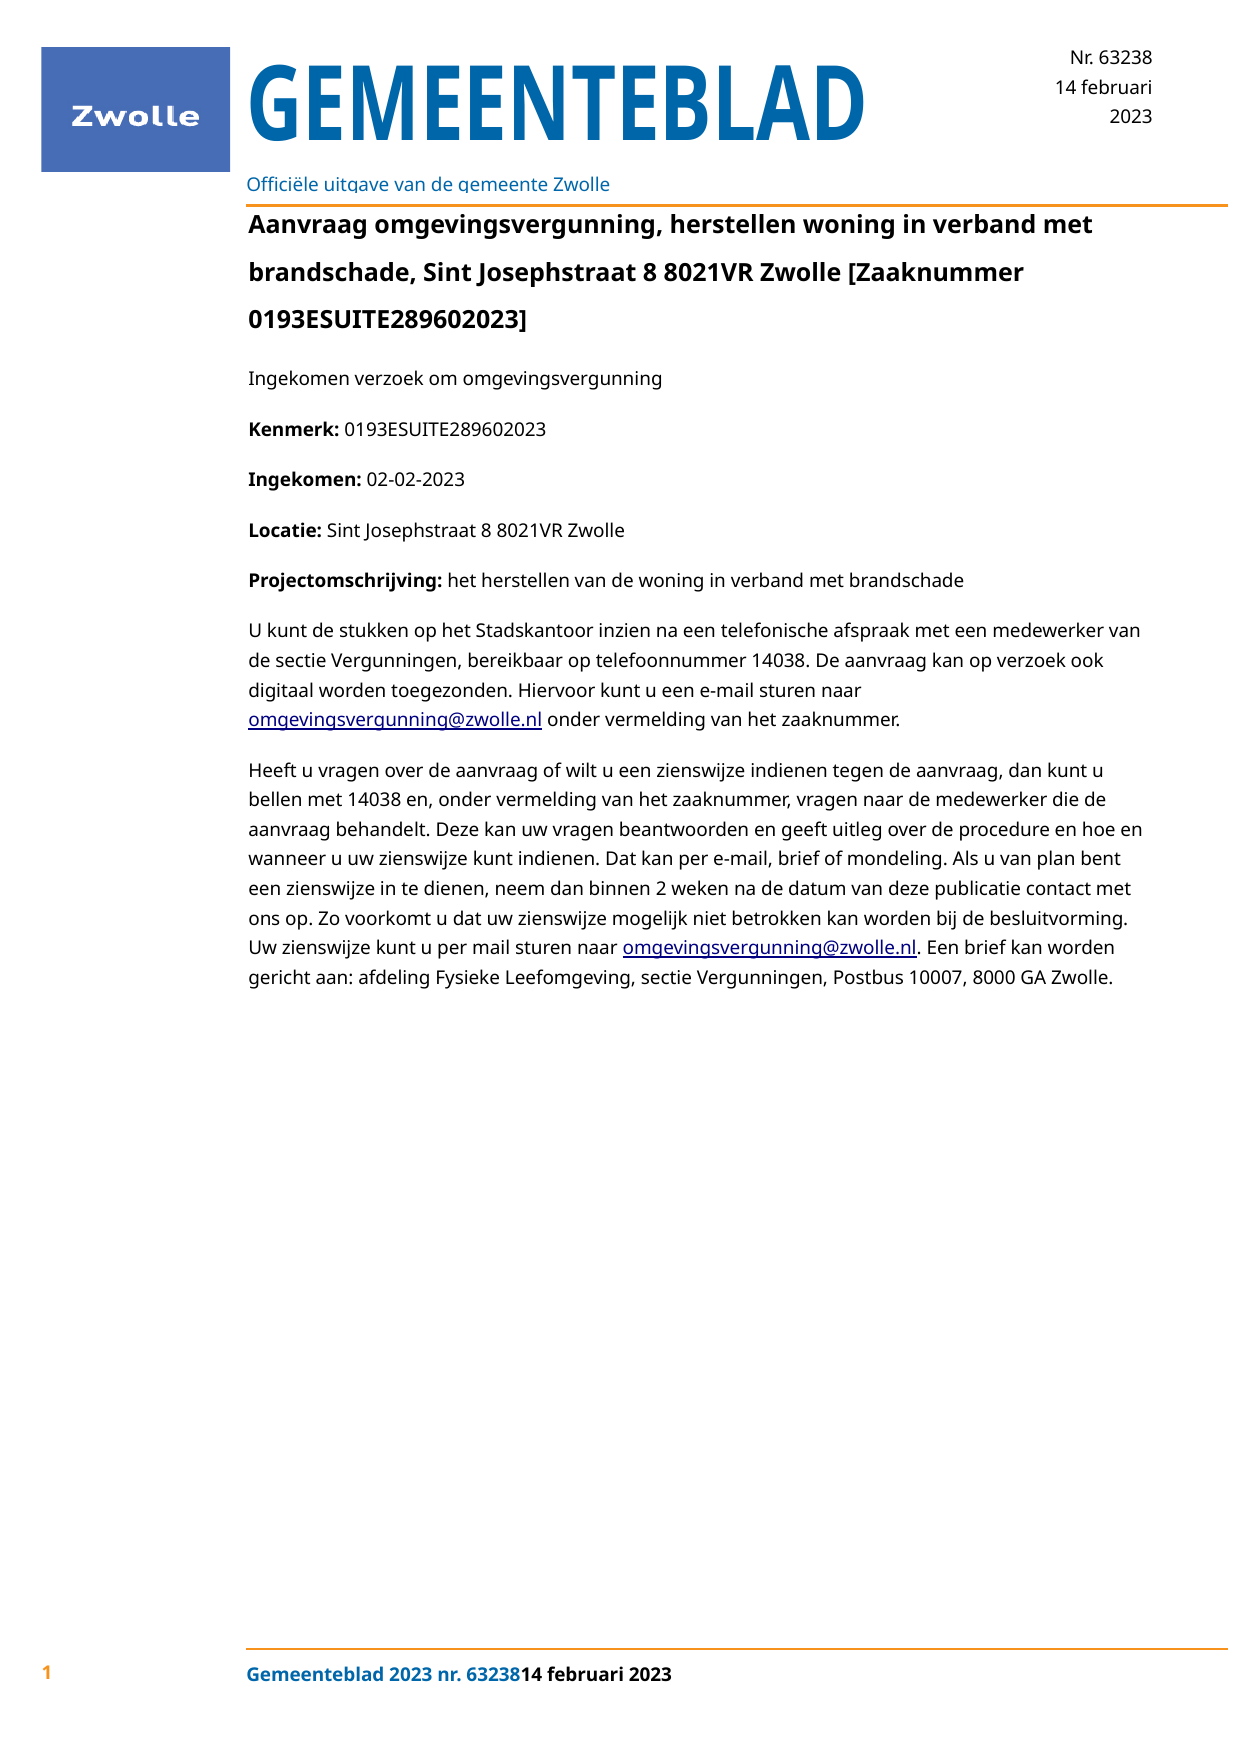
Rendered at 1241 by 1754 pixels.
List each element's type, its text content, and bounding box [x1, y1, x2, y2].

text Kenmerk: 0193ESUITE289602023 [248, 416, 1152, 442]
text Heeft u vragen over de aanvraag of wilt u een zienswijze indienen tegen de aanvraag, dan kunt u bellen met 14038 en, onder vermelding van het zaaknummer, vragen naar de medewerker die de aanvraag behandelt. Deze kan uw vragen beantwoorden en geeft uitleg over de procedure en hoe en wanneer u uw zienswijze kunt indienen. Dat kan per e-mail, brief of mondeling. Als u van plan bent een zienswijze in te dienen, neem dan binnen 2 weken na de datum van deze publicatie contact met ons op. Zo voorkomt u dat uw zienswijze mogelijk niet betrokken kan worden bij de besluitvorming. Uw zienswijze kunt u per mail sturen naar omgevingsvergunning@zwolle.nl. Een brief kan worden gericht aan: afdeling Fysieke Leefomgeving, sectie Vergunningen, Postbus 10007, 8000 GA Zwolle. [248, 757, 1152, 989]
text Aanvraag omgevingsvergunning, herstellen woning in verband met brandschade, Sint Josephstraat 8 8021VR Zwolle [Zaaknummer 0193ESUITE289602023] [248, 207, 1152, 336]
text Ingekomen: 02-02-2023 [248, 466, 1152, 492]
text U kunt de stukken op het Stadskantoor inzien na een telefonische afspraak met een medewerker van de sectie Vergunningen, bereikbaar op telefoonnummer 14038. De aanvraag kan op verzoek ook digitaal worden toegezonden. Hiervoor kunt u een e-mail sturen naar omgevingsvergunning@zwolle.nl onder vermelding van het zaaknummer. [248, 618, 1152, 732]
picture [41, 47, 231, 172]
text Projectomschrijving: het herstellen van de woning in verband met brandschade [248, 567, 1152, 593]
text Locatie: Sint Josephstraat 8 8021VR Zwolle [248, 517, 1152, 542]
text Ingekomen verzoek om omgevingsvergunning [248, 366, 1152, 391]
